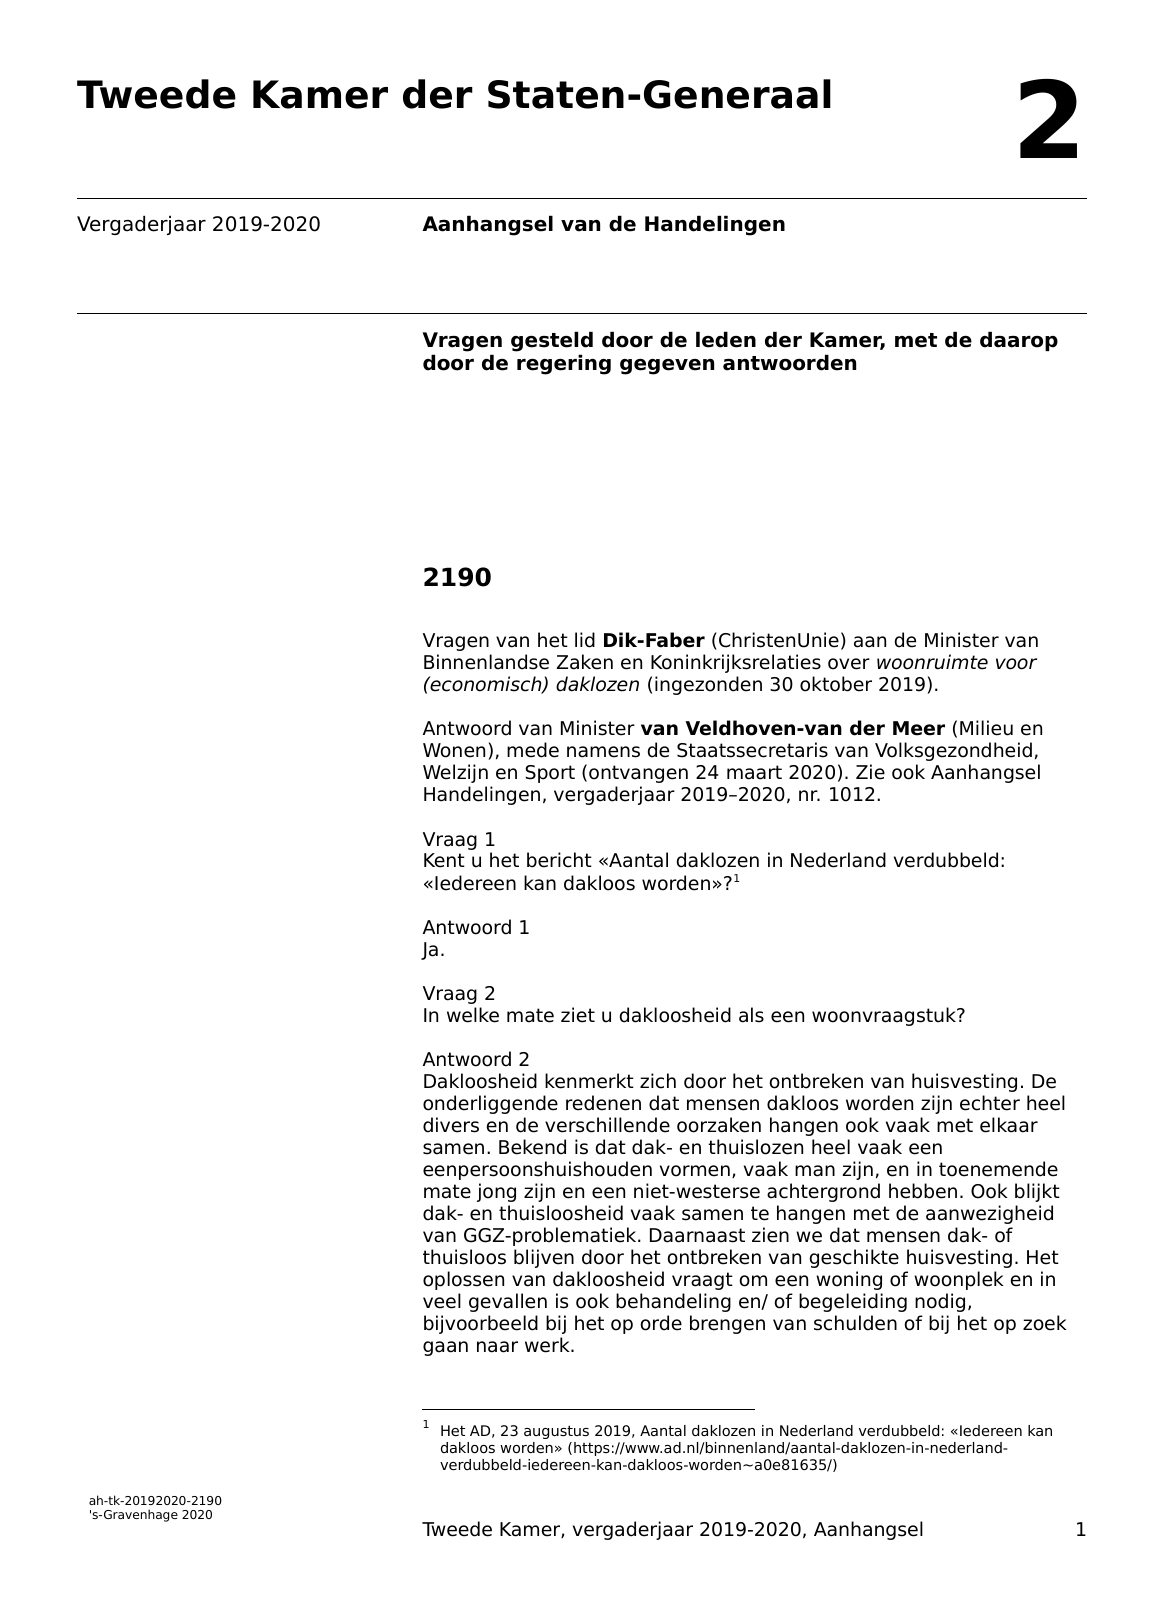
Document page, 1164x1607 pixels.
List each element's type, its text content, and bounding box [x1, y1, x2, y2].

text Het AD, 23 augustus 2019, Aantal daklozen in Nederland verdubbeld: «Iedereen kan dakloos worden» (https://www.ad.nl/binnenland/aantal-daklozen-in-nederland-verdubbeld-iedereen-kan-dakloos-worden~a0e81635/) [422, 1418, 1087, 1474]
text Kent u het bericht «Aantal daklozen in Nederland verdubbeld: «Iedereen kan dakloos worden»? [422, 850, 1087, 894]
text Antwoord 1 [422, 917, 1087, 938]
text In welke mate ziet u dakloosheid als een woonvraagstuk? [422, 1005, 1087, 1027]
table_cell Vergaderjaar 2019-2020 [77, 199, 422, 313]
text Vraag 1 [422, 828, 1087, 850]
table_cell [77, 314, 422, 375]
text 's-Gravenhage 2020 [88, 1508, 323, 1522]
text Dakloosheid kenmerkt zich door het ontbreken van huisvesting. De onderliggende redenen dat mensen dakloos worden zijn echter heel divers en de verschillende oorzaken hangen ook vaak met elkaar samen. Bekend is dat dak- en thuislozen heel vaak een eenpersoonshuishouden vormen, vaak man zijn, en in toenemende mate jong zijn en een niet-westerse achtergrond hebben. Ook blijkt dak- en thuisloosheid vaak samen te hangen met de aanwezigheid van GGZ-problematiek. Daarnaast zien we dat mensen dak- of thuisloos blijven door het ontbreken van geschikte huisvesting. Het oplossen van dakloosheid vraagt om een woning of woonplek en in veel gevallen is ook behandeling en/ of begeleiding nodig, bijvoorbeeld bij het op orde brengen van schulden of bij het op zoek gaan naar werk. [422, 1071, 1087, 1357]
text 2190 [422, 563, 1087, 592]
text Vragen van het lid Dik-Faber (ChristenUnie) aan de Minister van Binnenlandse Zaken en Koninkrijksrelaties over woonruimte voor (economisch) daklozen (ingezonden 30 oktober 2019). [422, 630, 1087, 696]
text Antwoord 2 [422, 1049, 1087, 1071]
table_cell Vragen gesteld door de leden der Kamer, met de daarop door de regering gegeven antwoorden [422, 314, 1087, 375]
text Ja. [422, 938, 1087, 961]
text Antwoord van Minister van Veldhoven-van der Meer (Milieu en Wonen), mede namens de Staatssecretaris van Volksgezondheid, Welzijn en Sport (ontvangen 24 maart 2020). Zie ook Aanhangsel Handelingen, vergaderjaar 2019–2020, nr. 1012. [422, 718, 1087, 806]
table_header Tweede Kamer der Staten-Generaal [77, 59, 886, 198]
table_cell Aanhangsel van de Handelingen [422, 199, 1087, 313]
table_header 2 [886, 59, 1087, 198]
text ah-tk-20192020-2190 [88, 1494, 323, 1508]
text Vraag 2 [422, 983, 1087, 1005]
